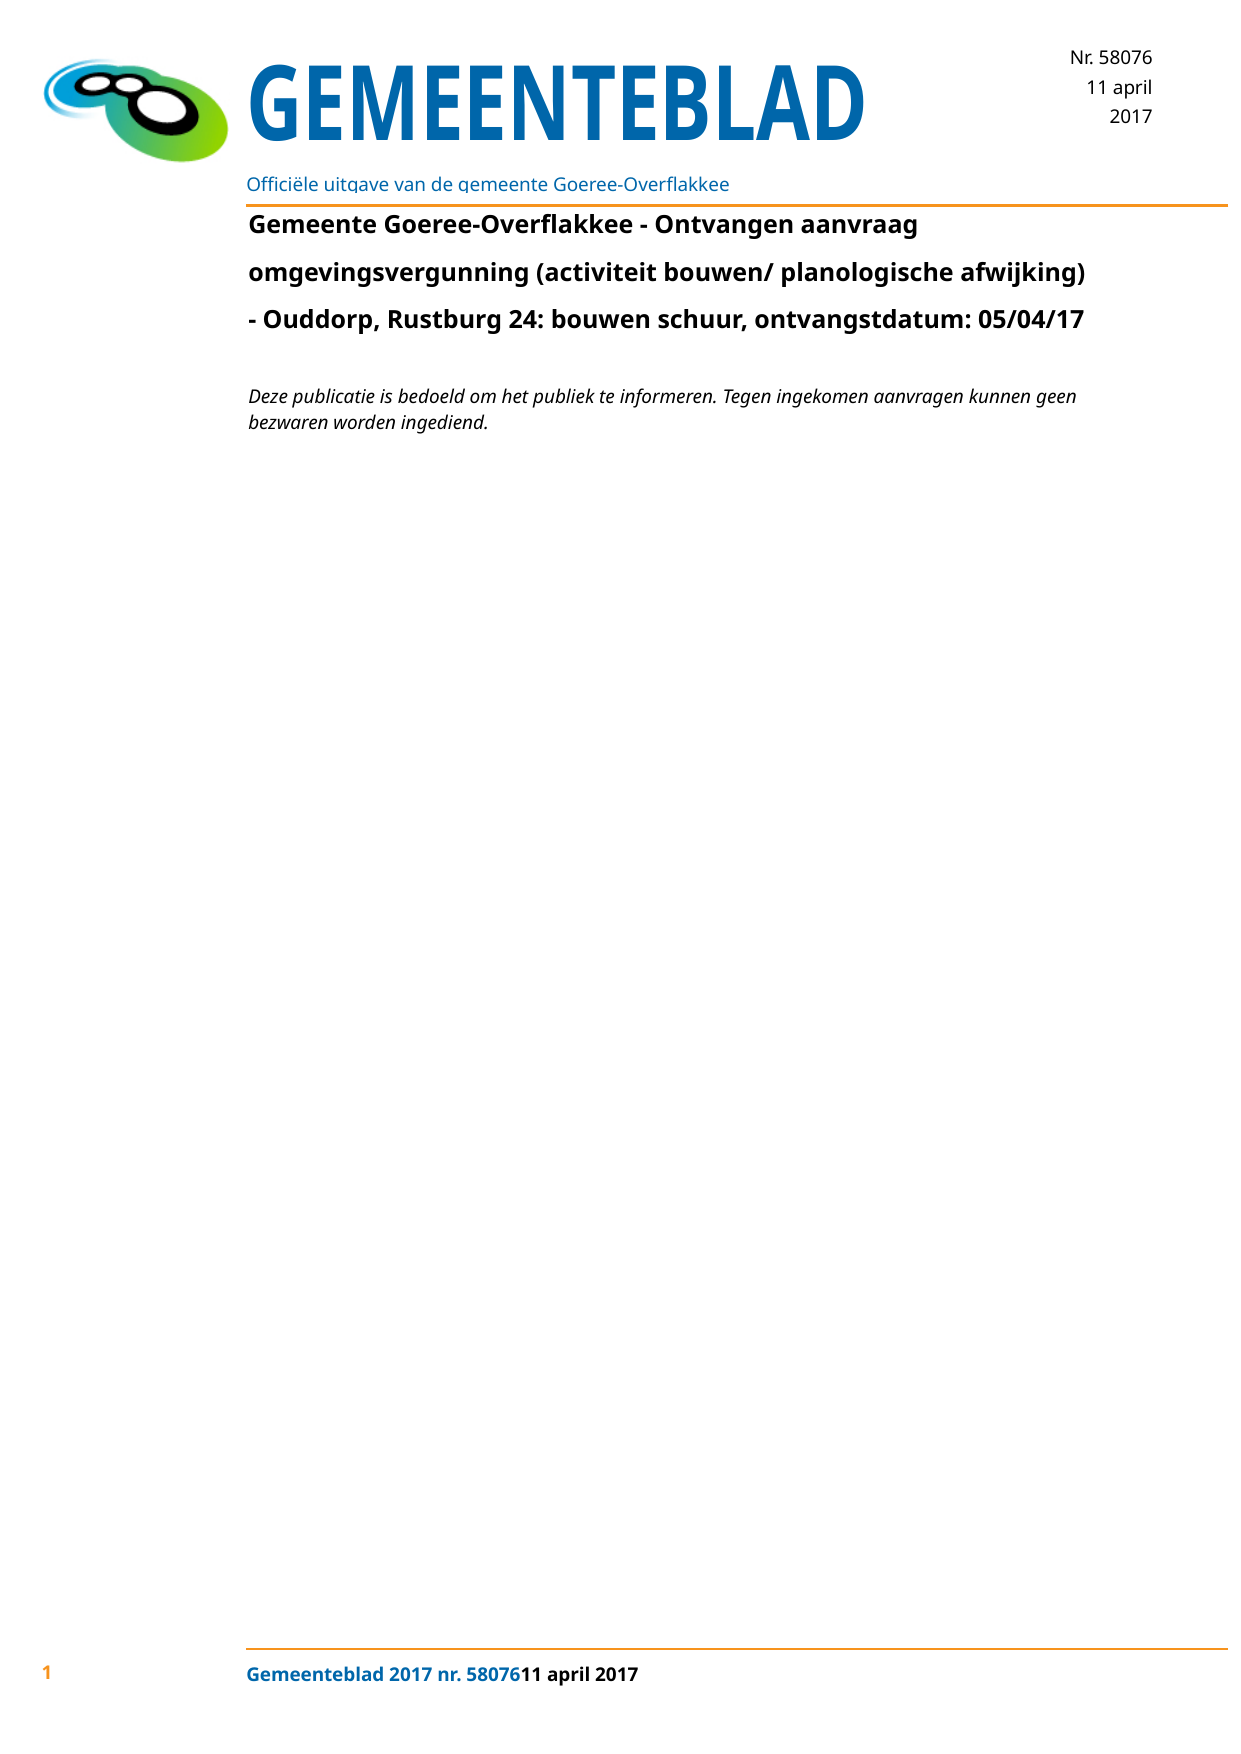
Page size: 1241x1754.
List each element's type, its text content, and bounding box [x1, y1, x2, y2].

text Gemeente Goeree-Overflakkee - Ontvangen aanvraag omgevingsvergunning (activiteit bouwen/ planologische afwijking) - Ouddorp, Rustburg 24: bouwen schuur, ontvangstdatum: 05/04/17 [248, 207, 1152, 336]
text Deze publicatie is bedoeld om het publiek te informeren. Tegen ingekomen aanvragen kunnen geen bezwaren worden ingediend. [248, 384, 1152, 435]
picture [41, 47, 231, 172]
